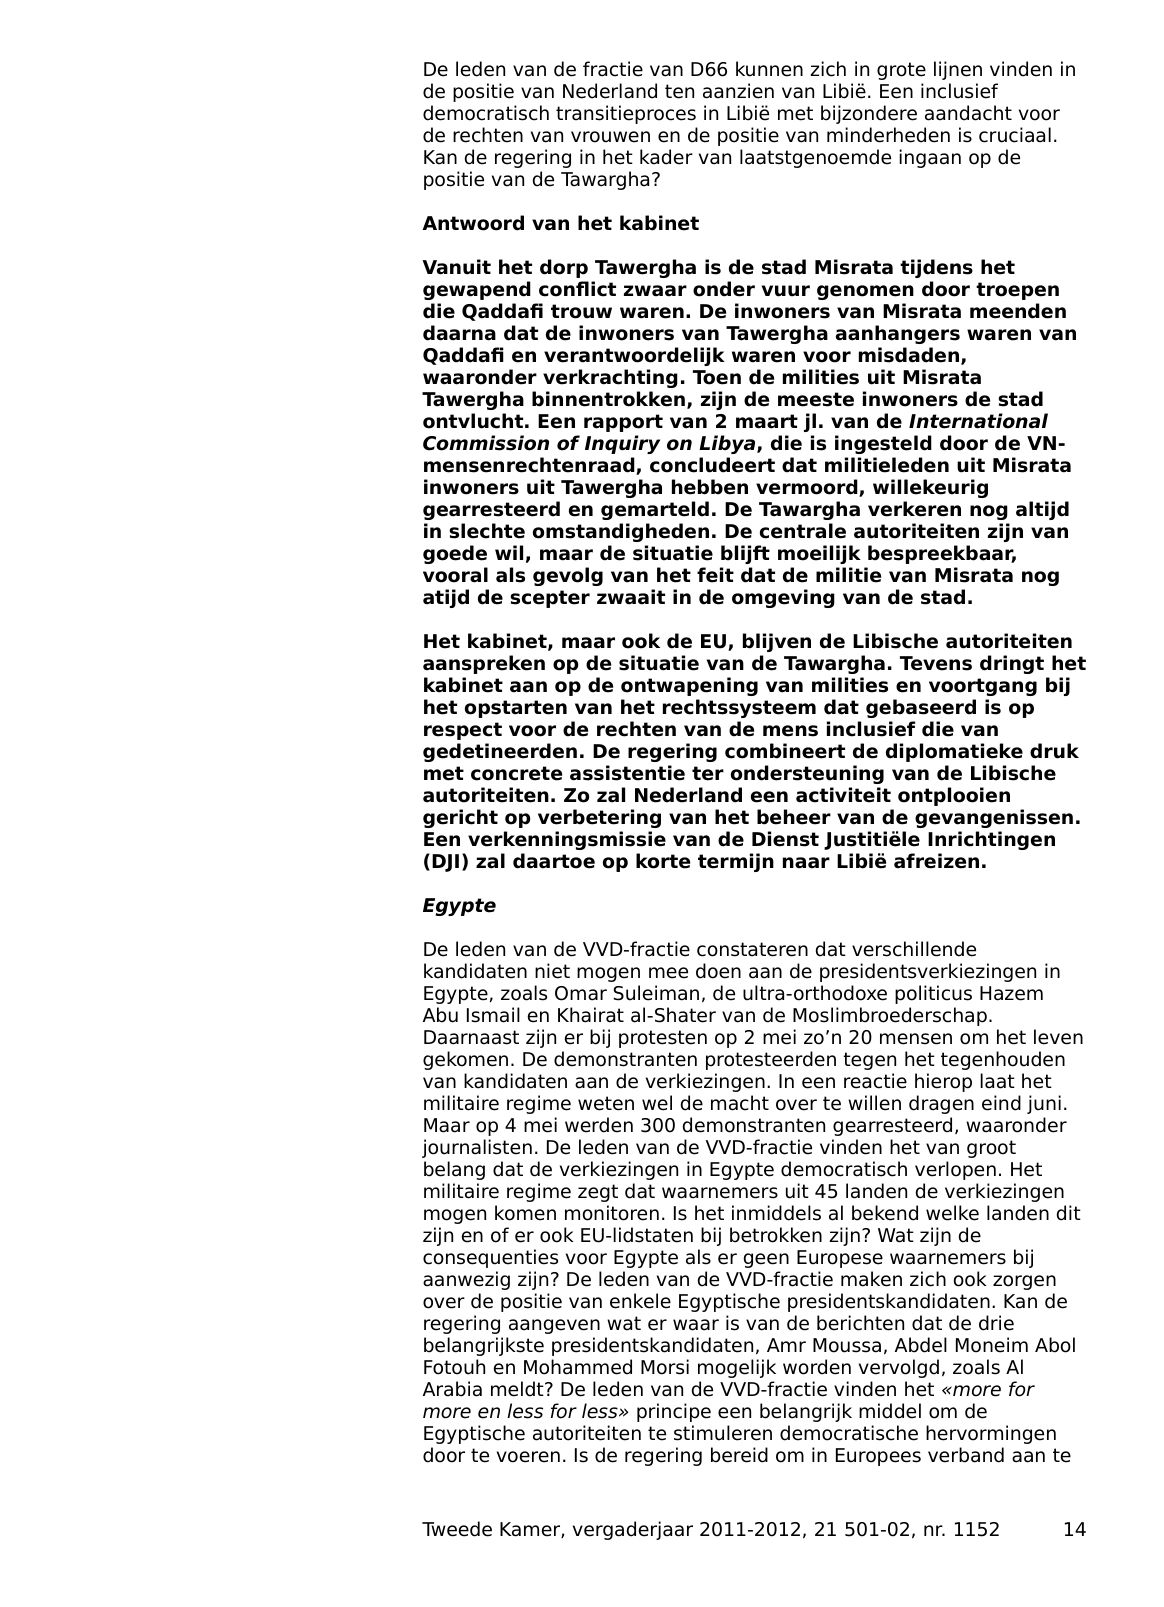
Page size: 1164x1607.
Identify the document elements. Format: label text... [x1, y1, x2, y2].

subtitle Egypte [422, 895, 1087, 917]
text De leden van de VVD-fractie constateren dat verschillende kandidaten niet mogen mee doen aan de presidentsverkiezingen in Egypte, zoals Omar Suleiman, de ultra-orthodoxe politicus Hazem Abu Ismail en Khairat al-Shater van de Moslimbroederschap. Daarnaast zijn er bij protesten op 2 mei zo’n 20 mensen om het leven gekomen. De demonstranten protesteerden tegen het tegenhouden van kandidaten aan de verkiezingen. In een reactie hierop laat het militaire regime weten wel de macht over te willen dragen eind juni. Maar op 4 mei werden 300 demonstranten gearresteerd, waaronder journalisten. De leden van de VVD-fractie vinden het van groot belang dat de verkiezingen in Egypte democratisch verlopen. Het militaire regime zegt dat waarnemers uit 45 landen de verkiezingen mogen komen monitoren. Is het inmiddels al bekend welke landen dit zijn en of er ook EU-lidstaten bij betrokken zijn? Wat zijn de consequenties voor Egypte als er geen Europese waarnemers bij aanwezig zijn? De leden van de VVD-fractie maken zich ook zorgen over de positie van enkele Egyptische presidentskandidaten. Kan de regering aangeven wat er waar is van de berichten dat de drie belangrijkste presidentskandidaten, Amr Moussa, Abdel Moneim Abol Fotouh en Mohammed Morsi mogelijk worden vervolgd, zoals Al Arabia meldt? De leden van de VVD-fractie vinden het «more for more en less for less» principe een belangrijk middel om de Egyptische autoriteiten te stimuleren democratische hervormingen door te voeren. Is de regering bereid om in Europees verband aan te [422, 939, 1087, 1467]
text Het kabinet, maar ook de EU, blijven de Libische autoriteiten aanspreken op de situatie van de Tawargha. Tevens dringt het kabinet aan op de ontwapening van milities en voortgang bij het opstarten van het rechtssysteem dat gebaseerd is op respect voor de rechten van de mens inclusief die van gedetineerden. De regering combineert de diplomatieke druk met concrete assistentie ter ondersteuning van de Libische autoriteiten. Zo zal Nederland een activiteit ontplooien gericht op verbetering van het beheer van de gevangenissen. Een verkenningsmissie van de Dienst Justitiële Inrichtingen (DJI) zal daartoe op korte termijn naar Libië afreizen. [422, 631, 1087, 873]
subtitle Antwoord van het kabinet [422, 213, 1087, 235]
text Vanuit het dorp Tawergha is de stad Misrata tijdens het gewapend conflict zwaar onder vuur genomen door troepen die Qaddafi trouw waren. De inwoners van Misrata meenden daarna dat de inwoners van Tawergha aanhangers waren van Qaddafi en verantwoordelijk waren voor misdaden, waaronder verkrachting. Toen de milities uit Misrata Tawergha binnentrokken, zijn de meeste inwoners de stad ontvlucht. Een rapport van 2 maart jl. van de International Commission of Inquiry on Libya, die is ingesteld door de VN-mensenrechtenraad, concludeert dat militieleden uit Misrata inwoners uit Tawergha hebben vermoord, willekeurig gearresteerd en gemarteld. De Tawargha verkeren nog altijd in slechte omstandigheden. De centrale autoriteiten zijn van goede wil, maar de situatie blijft moeilijk bespreekbaar, vooral als gevolg van het feit dat de militie van Misrata nog atijd de scepter zwaait in de omgeving van de stad. [422, 257, 1087, 609]
text De leden van de fractie van D66 kunnen zich in grote lijnen vinden in de positie van Nederland ten aanzien van Libië. Een inclusief democratisch transitieproces in Libië met bijzondere aandacht voor de rechten van vrouwen en de positie van minderheden is cruciaal. Kan de regering in het kader van laatstgenoemde ingaan op de positie van de Tawargha? [422, 59, 1087, 191]
